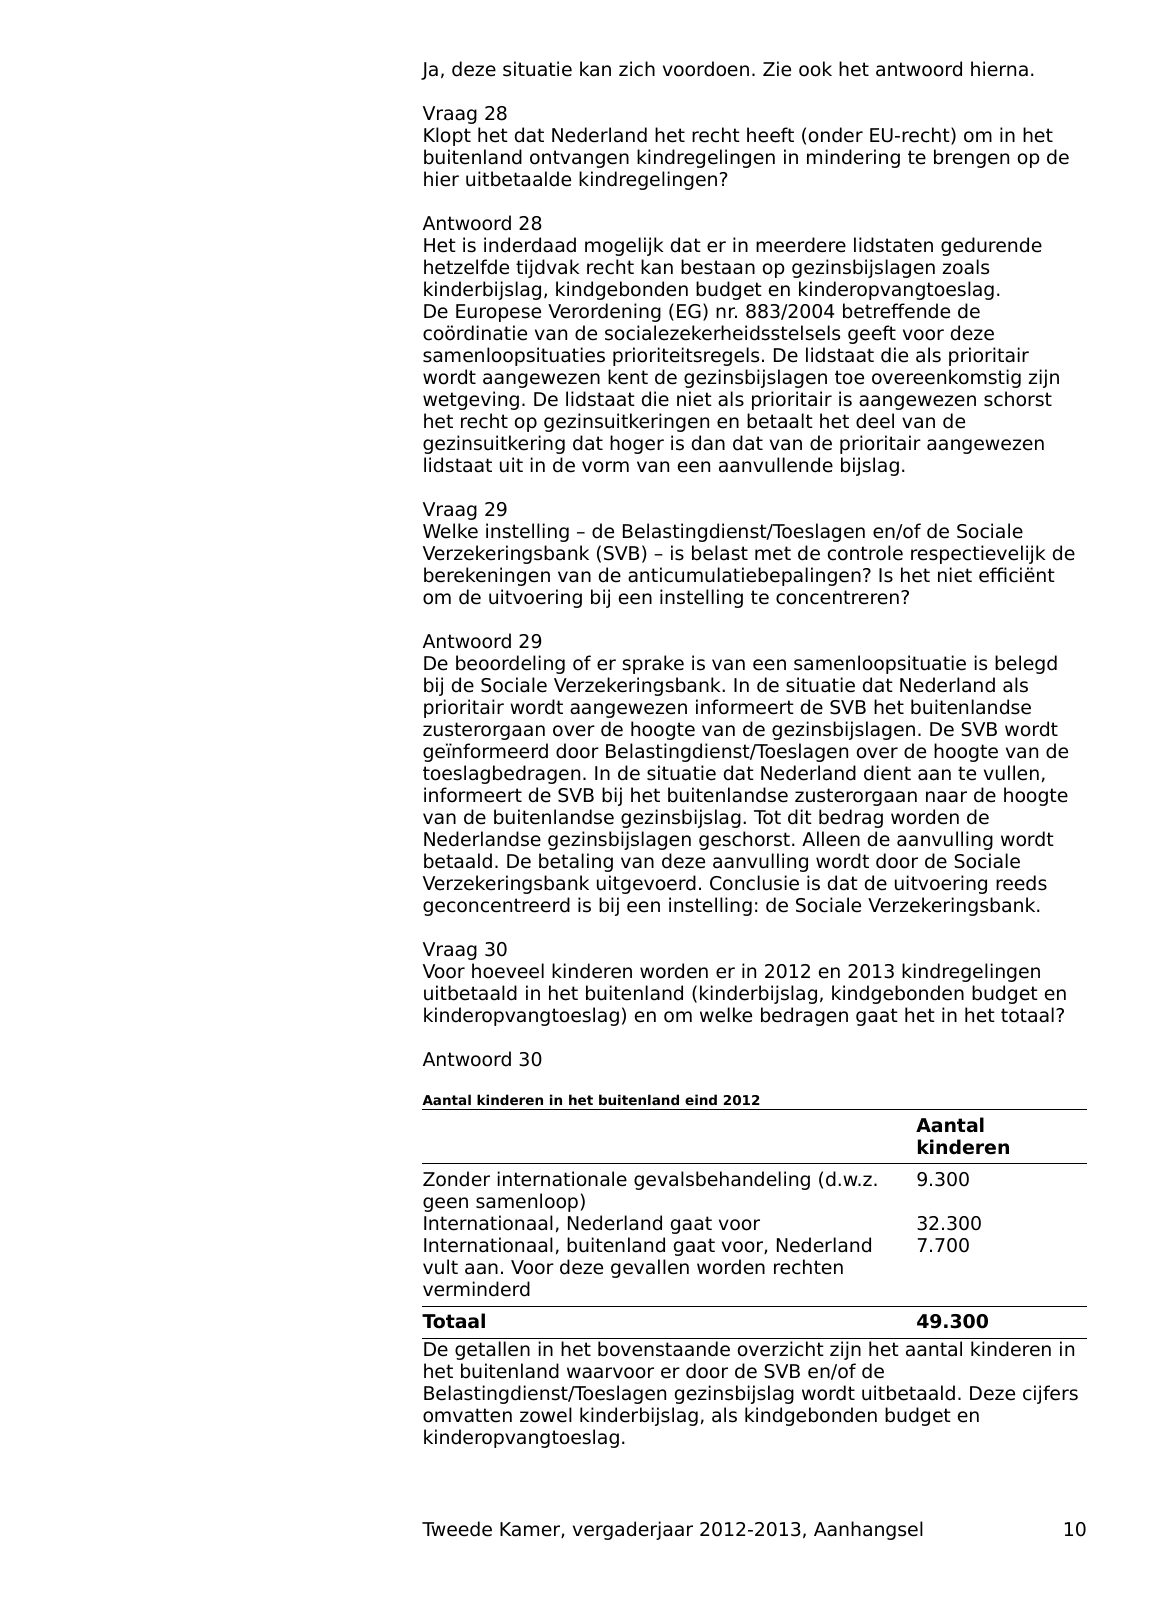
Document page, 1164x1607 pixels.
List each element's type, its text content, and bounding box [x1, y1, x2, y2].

text De beoordeling of er sprake is van een samenloopsituatie is belegd bij de Sociale Verzekeringsbank. In de situatie dat Nederland als prioritair wordt aangewezen informeert de SVB het buitenlandse zusterorgaan over de hoogte van de gezinsbijslagen. De SVB wordt geïnformeerd door Belastingdienst/Toeslagen over de hoogte van de toeslagbedragen. In de situatie dat Nederland dient aan te vullen, informeert de SVB bij het buitenlandse zusterorgaan naar de hoogte van de buitenlandse gezinsbijslag. Tot dit bedrag worden de Nederlandse gezinsbijslagen geschorst. Alleen de aanvulling wordt betaald. De betaling van deze aanvulling wordt door de Sociale Verzekeringsbank uitgevoerd. Conclusie is dat de uitvoering reeds geconcentreerd is bij een instelling: de Sociale Verzekeringsbank. [422, 653, 1087, 917]
text Antwoord 29 [422, 631, 1087, 653]
table_cell Internationaal, Nederland gaat voor [422, 1213, 910, 1235]
table_cell [422, 1110, 910, 1163]
table_cell 49.300 [910, 1307, 1087, 1338]
text Antwoord 28 [422, 213, 1087, 235]
text Het is inderdaad mogelijk dat er in meerdere lidstaten gedurende hetzelfde tijdvak recht kan bestaan op gezinsbijslagen zoals kinderbijslag, kindgebonden budget en kinderopvangtoeslag. [422, 235, 1087, 301]
text Vraag 28 [422, 103, 1087, 125]
text Welke instelling – de Belastingdienst/Toeslagen en/of de Sociale Verzekeringsbank (SVB) – is belast met de controle respectievelijk de berekeningen van de anticumulatiebepalingen? Is het niet efficiënt om de uitvoering bij een instelling te concentreren? [422, 521, 1087, 609]
table_cell Zonder internationale gevalsbehandeling (d.w.z. geen samenloop) [422, 1164, 910, 1213]
table_cell 7.700 [910, 1235, 1087, 1306]
table_cell 9.300 [910, 1164, 1087, 1213]
text Vraag 30 [422, 939, 1087, 961]
text Voor hoeveel kinderen worden er in 2012 en 2013 kindregelingen uitbetaald in het buitenland (kinderbijslag, kindgebonden budget en kinderopvangtoeslag) en om welke bedragen gaat het in het totaal? [422, 961, 1087, 1027]
table_cell 32.300 [910, 1213, 1087, 1235]
text Ja, deze situatie kan zich voordoen. Zie ook het antwoord hierna. [422, 59, 1087, 81]
text Antwoord 30 [422, 1049, 1087, 1071]
table_cell Totaal [422, 1307, 910, 1338]
table_cell Internationaal, buitenland gaat voor, Nederland vult aan. Voor deze gevallen worden rechten verminderd [422, 1235, 910, 1306]
text De getallen in het bovenstaande overzicht zijn het aantal kinderen in het buitenland waarvoor er door de SVB en/of de Belastingdienst/Toeslagen gezinsbijslag wordt uitbetaald. Deze cijfers omvatten zowel kinderbijslag, als kindgebonden budget en kinderopvangtoeslag. [422, 1339, 1087, 1449]
text Klopt het dat Nederland het recht heeft (onder EU-recht) om in het buitenland ontvangen kindregelingen in mindering te brengen op de hier uitbetaalde kindregelingen? [422, 125, 1087, 191]
text De Europese Verordening (EG) nr. 883/2004 betreffende de coördinatie van de socialezekerheidsstelsels geeft voor deze samenloopsituaties prioriteitsregels. De lidstaat die als prioritair wordt aangewezen kent de gezinsbijslagen toe overeenkomstig zijn wetgeving. De lidstaat die niet als prioritair is aangewezen schorst het recht op gezinsuitkeringen en betaalt het deel van de gezinsuitkering dat hoger is dan dat van de prioritair aangewezen lidstaat uit in de vorm van een aanvullende bijslag. [422, 301, 1087, 477]
table_cell Aantal kinderen [910, 1110, 1087, 1163]
text Vraag 29 [422, 499, 1087, 521]
table_header Aantal kinderen in het buitenland eind 2012 [422, 1093, 1087, 1109]
